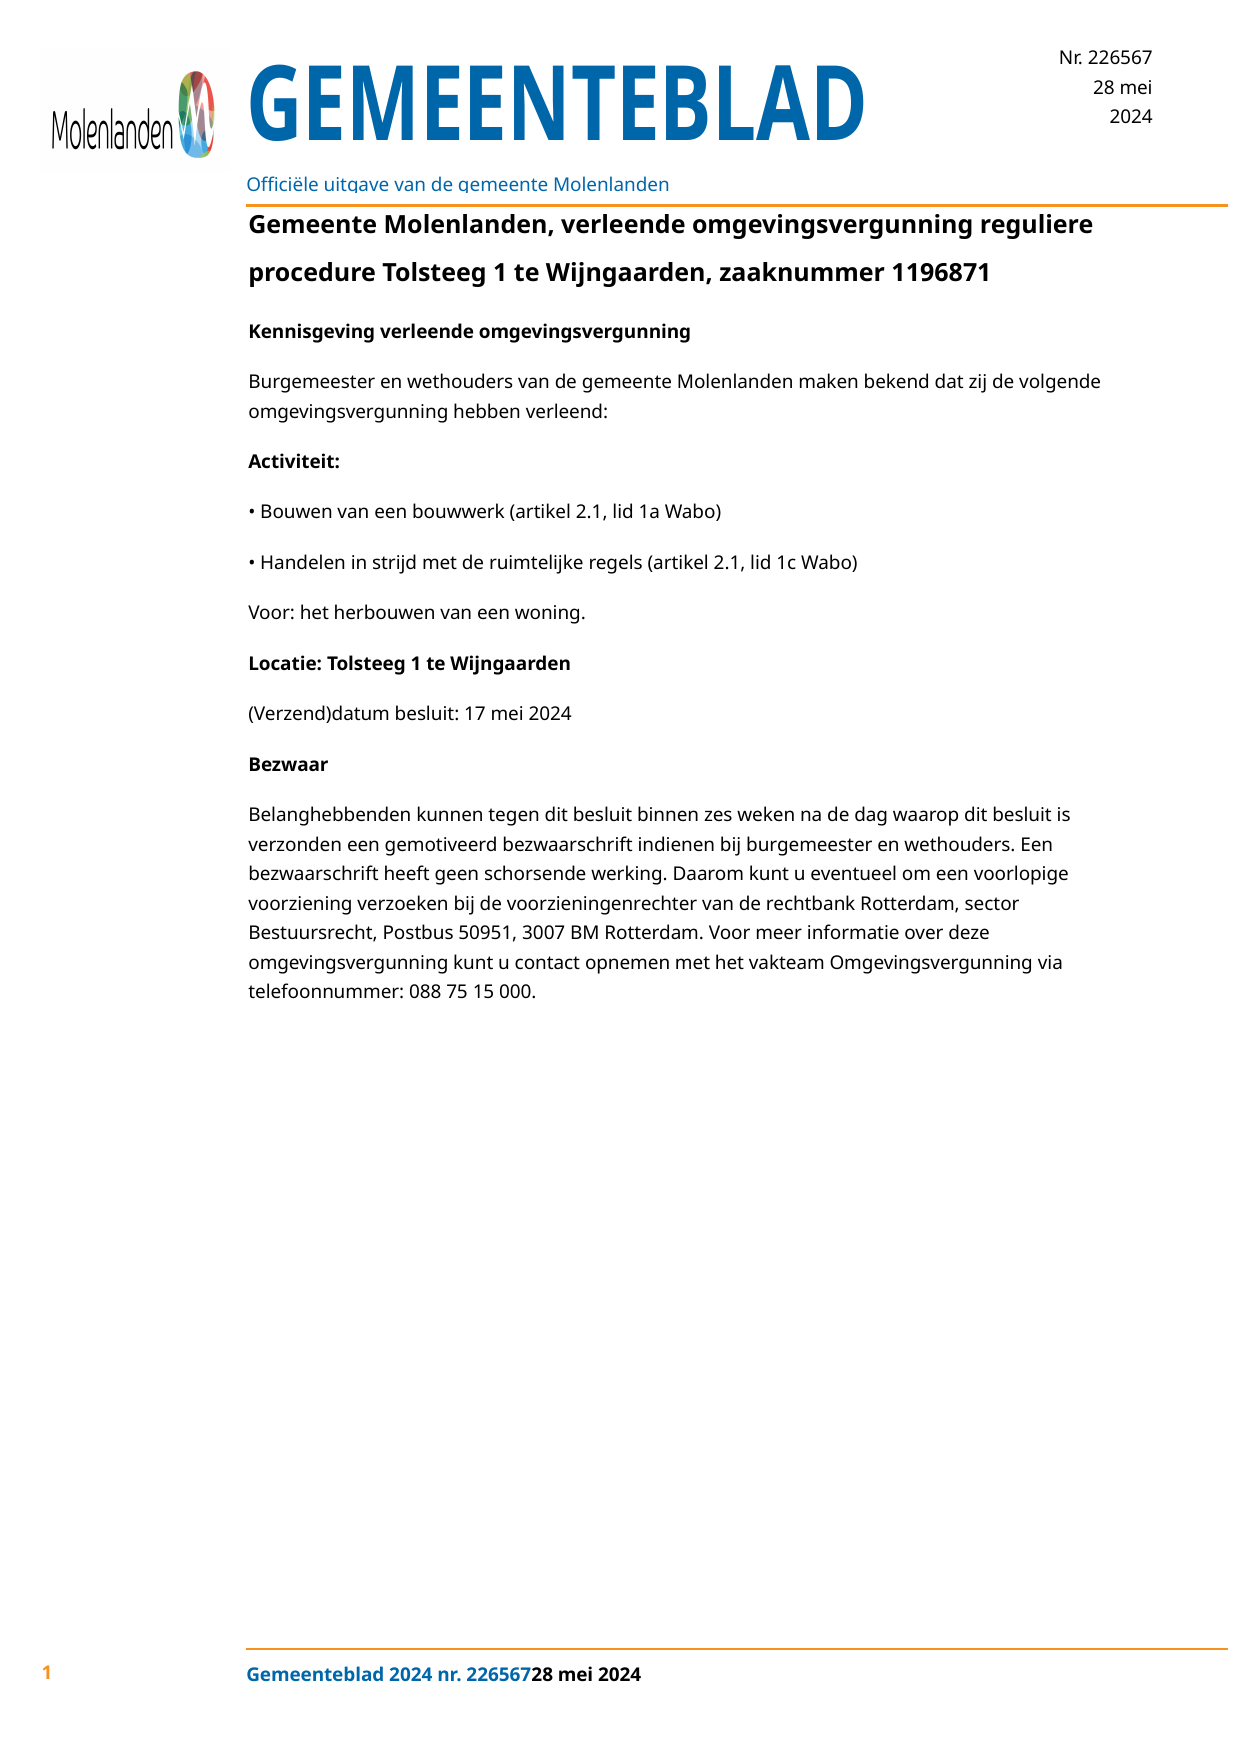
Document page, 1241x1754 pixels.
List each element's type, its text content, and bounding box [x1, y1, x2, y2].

text Bezwaar [248, 751, 1152, 777]
text (Verzend)datum besluit: 17 mei 2024 [248, 700, 1152, 726]
text Kennisgeving verleende omgevingsvergunning [248, 318, 1152, 344]
picture [41, 47, 231, 172]
text • Bouwen van een bouwwerk (artikel 2.1, lid 1a Wabo) [248, 499, 1152, 524]
text Burgemeester en wethouders van de gemeente Molenlanden maken bekend dat zij de volgende omgevingsvergunning hebben verleend: [248, 368, 1152, 424]
text Locatie: Tolsteeg 1 te Wijngaarden [248, 650, 1152, 676]
text Belanghebbenden kunnen tegen dit besluit binnen zes weken na de dag waarop dit besluit is verzonden een gemotiveerd bezwaarschrift indienen bij burgemeester en wethouders. Een bezwaarschrift heeft geen schorsende werking. Daarom kunt u eventueel om een voorlopige voorziening verzoeken bij de voorzieningenrechter van de rechtbank Rotterdam, sector Bestuursrecht, Postbus 50951, 3007 BM Rotterdam. Voor meer informatie over deze omgevingsvergunning kunt u contact opnemen met het vakteam Omgevingsvergunning via telefoonnummer: 088 75 15 000. [248, 801, 1152, 1004]
text Gemeente Molenlanden, verleende omgevingsvergunning reguliere procedure Tolsteeg 1 te Wijngaarden, zaaknummer 1196871 [248, 207, 1152, 288]
text • Handelen in strijd met de ruimtelijke regels (artikel 2.1, lid 1c Wabo) [248, 549, 1152, 575]
text Voor: het herbouwen van een woning. [248, 599, 1152, 625]
text Activiteit: [248, 448, 1152, 474]
